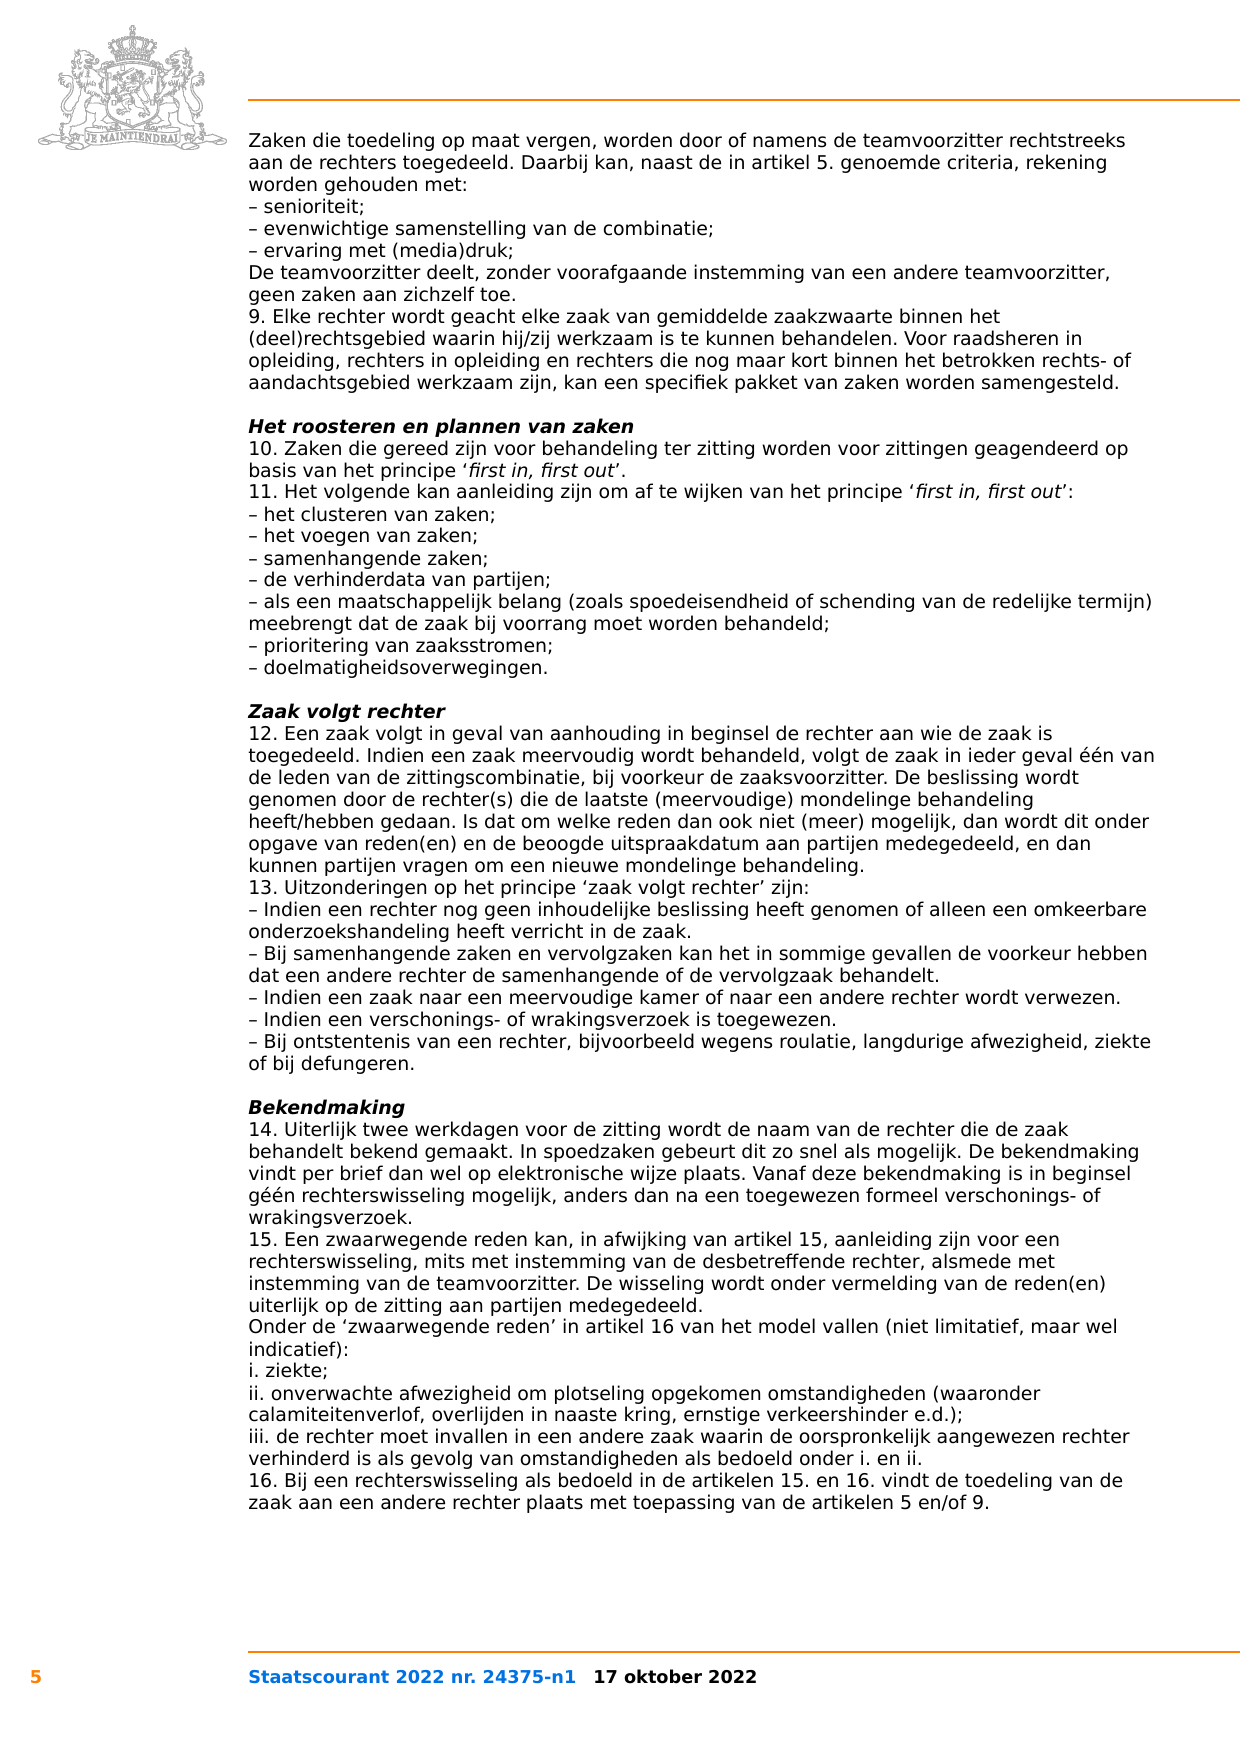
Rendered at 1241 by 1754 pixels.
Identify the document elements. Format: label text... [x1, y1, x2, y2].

text 10. Zaken die gereed zijn voor behandeling ter zitting worden voor zittingen geagendeerd op basis van het principe ‘first in, first out’. [248, 437, 1163, 481]
text – het clusteren van zaken; [248, 503, 1163, 525]
text Zaken die toedeling op maat vergen, worden door of namens de teamvoorzitter rechtstreeks aan de rechters toegedeeld. Daarbij kan, naast de in artikel 5. genoemde criteria, rekening worden gehouden met: [248, 130, 1163, 196]
text – samenhangende zaken; [248, 547, 1163, 569]
text – senioriteit; [248, 196, 1163, 218]
text Onder de ‘zwaarwegende reden’ in artikel 16 van het model vallen (niet limitatief, maar wel indicatief): [248, 1316, 1163, 1360]
text – prioritering van zaaksstromen; [248, 635, 1163, 657]
text 11. Het volgende kan aanleiding zijn om af te wijken van het principe ‘first in, first out’: [248, 481, 1163, 503]
text – Bij samenhangende zaken en vervolgzaken kan het in sommige gevallen de voorkeur hebben dat een andere rechter de samenhangende of de vervolgzaak behandelt. [248, 943, 1163, 987]
subtitle Het roosteren en plannen van zaken [248, 416, 1163, 437]
text 15. Een zwaarwegende reden kan, in afwijking van artikel 15, aanleiding zijn voor een rechterswisseling, mits met instemming van de desbetreffende rechter, alsmede met instemming van de teamvoorzitter. De wisseling wordt onder vermelding van de reden(en) uiterlijk op de zitting aan partijen medegedeeld. [248, 1228, 1163, 1316]
text 9. Elke rechter wordt geacht elke zaak van gemiddelde zaakzwaarte binnen het (deel)rechtsgebied waarin hij/zij werkzaam is te kunnen behandelen. Voor raadsheren in opleiding, rechters in opleiding en rechters die nog maar kort binnen het betrokken rechts- of aandachtsgebied werkzaam zijn, kan een specifiek pakket van zaken worden samengesteld. [248, 306, 1163, 394]
text iii. de rechter moet invallen in een andere zaak waarin de oorspronkelijk aangewezen rechter verhinderd is als gevolg van omstandigheden als bedoeld onder i. en ii. [248, 1426, 1163, 1470]
text – Indien een rechter nog geen inhoudelijke beslissing heeft genomen of alleen een omkeerbare onderzoekshandeling heeft verricht in de zaak. [248, 899, 1163, 943]
subtitle Bekendmaking [248, 1097, 1163, 1119]
text ii. onverwachte afwezigheid om plotseling opgekomen omstandigheden (waaronder calamiteitenverlof, overlijden in naaste kring, ernstige verkeershinder e.d.); [248, 1382, 1163, 1426]
text – Bij ontstentenis van een rechter, bijvoorbeeld wegens roulatie, langdurige afwezigheid, ziekte of bij defungeren. [248, 1031, 1163, 1075]
text – doelmatigheidsoverwegingen. [248, 657, 1163, 679]
text i. ziekte; [248, 1360, 1163, 1382]
text De teamvoorzitter deelt, zonder voorafgaande instemming van een andere teamvoorzitter, geen zaken aan zichzelf toe. [248, 262, 1163, 306]
text 14. Uiterlijk twee werkdagen voor de zitting wordt de naam van de rechter die de zaak behandelt bekend gemaakt. In spoedzaken gebeurt dit zo snel als mogelijk. De bekendmaking vindt per brief dan wel op elektronische wijze plaats. Vanaf deze bekendmaking is in beginsel géén rechterswisseling mogelijk, anders dan na een toegewezen formeel verschonings- of wrakingsverzoek. [248, 1119, 1163, 1228]
text – Indien een zaak naar een meervoudige kamer of naar een andere rechter wordt verwezen. [248, 987, 1163, 1009]
text – Indien een verschonings- of wrakingsverzoek is toegewezen. [248, 1009, 1163, 1031]
text – als een maatschappelijk belang (zoals spoedeisendheid of schending van de redelijke termijn) meebrengt dat de zaak bij voorrang moet worden behandeld; [248, 591, 1163, 635]
subtitle Zaak volgt rechter [248, 701, 1163, 723]
text – het voegen van zaken; [248, 525, 1163, 547]
text – ervaring met (media)druk; [248, 240, 1163, 262]
text 12. Een zaak volgt in geval van aanhouding in beginsel de rechter aan wie de zaak is toegedeeld. Indien een zaak meervoudig wordt behandeld, volgt de zaak in ieder geval één van de leden van de zittingscombinatie, bij voorkeur de zaaksvoorzitter. De beslissing wordt genomen door de rechter(s) die de laatste (meervoudige) mondelinge behandeling heeft/hebben gedaan. Is dat om welke reden dan ook niet (meer) mogelijk, dan wordt dit onder opgave van reden(en) en de beoogde uitspraakdatum aan partijen medegedeeld, en dan kunnen partijen vragen om een nieuwe mondelinge behandeling. [248, 723, 1163, 877]
text 13. Uitzonderingen op het principe ‘zaak volgt rechter’ zijn: [248, 877, 1163, 899]
picture [38, 25, 227, 150]
text – de verhinderdata van partijen; [248, 569, 1163, 591]
text – evenwichtige samenstelling van de combinatie; [248, 218, 1163, 240]
text 16. Bij een rechterswisseling als bedoeld in de artikelen 15. en 16. vindt de toedeling van de zaak aan een andere rechter plaats met toepassing van de artikelen 5 en/of 9. [248, 1470, 1163, 1514]
